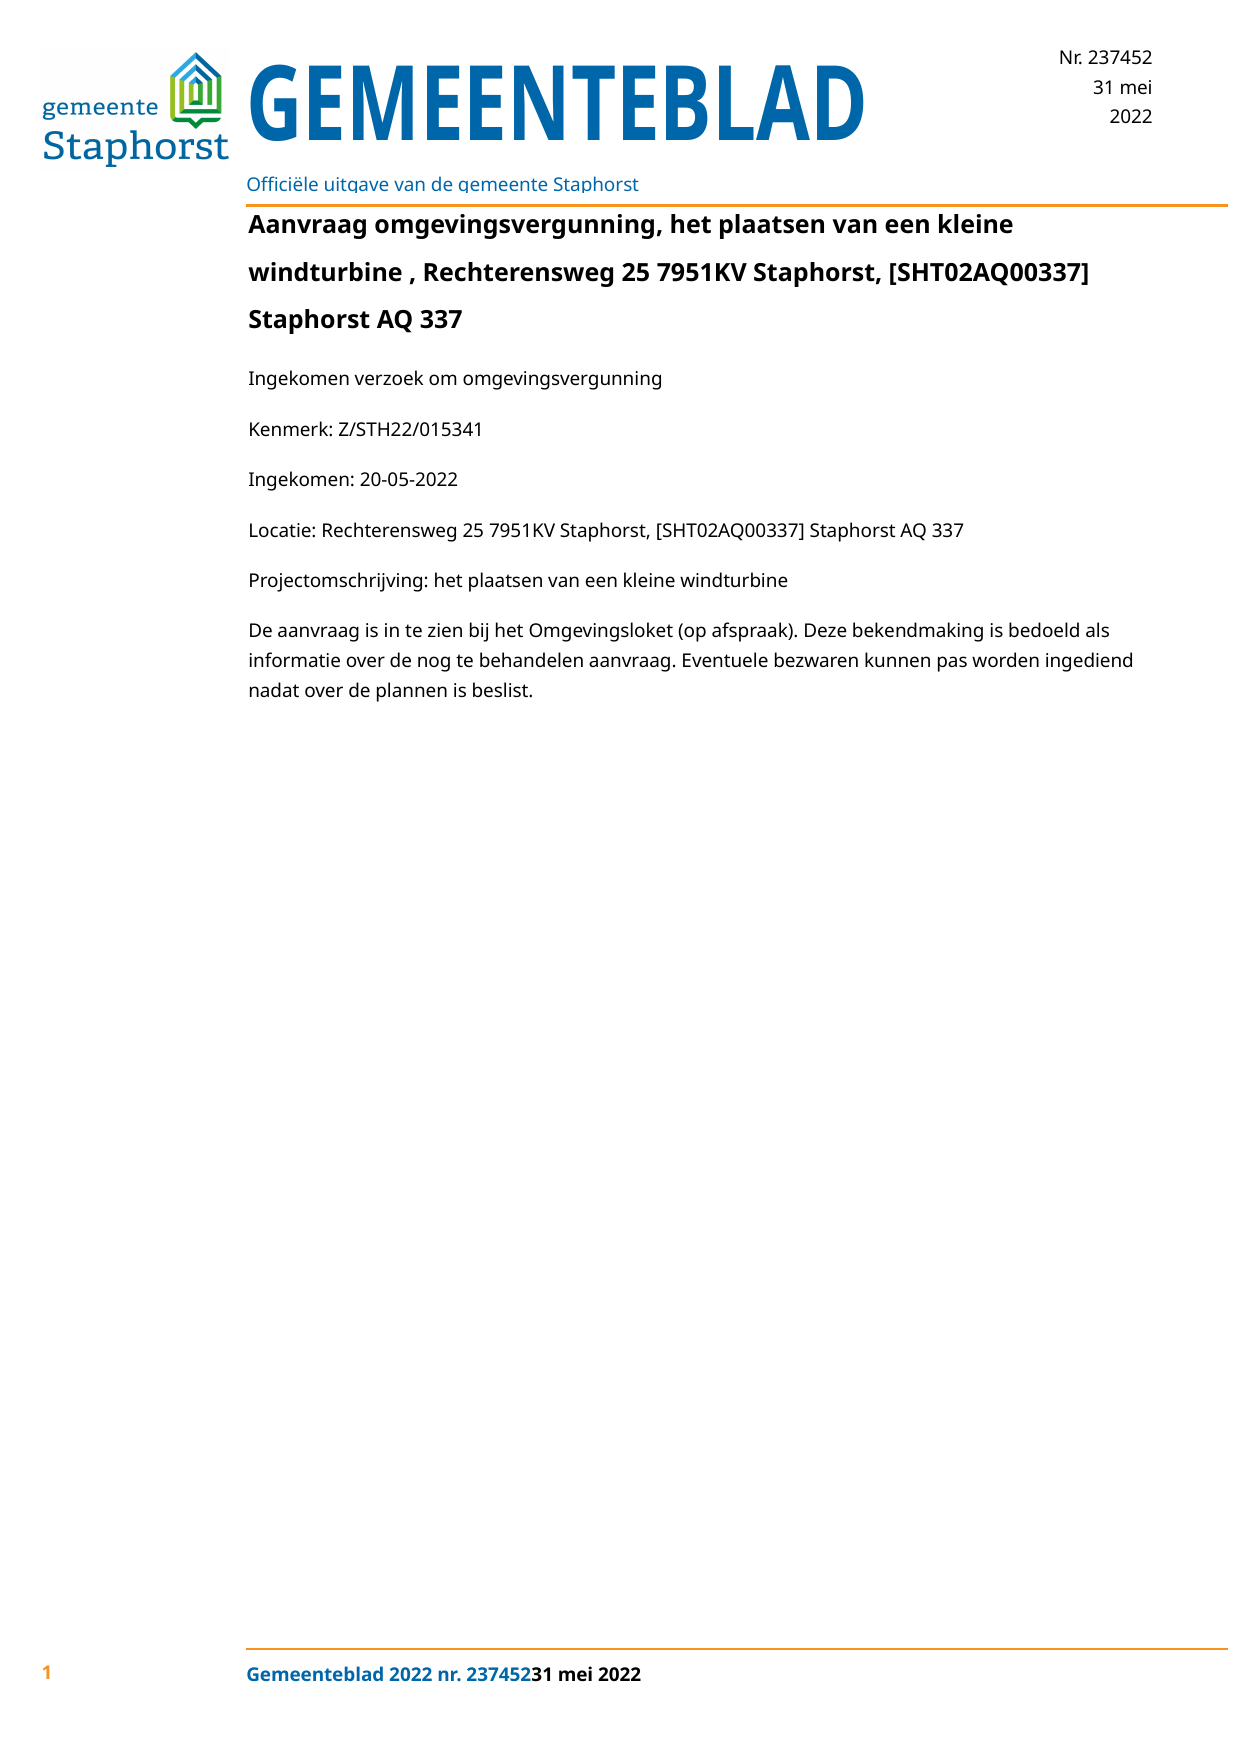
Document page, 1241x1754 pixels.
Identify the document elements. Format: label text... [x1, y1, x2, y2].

text Ingekomen: 20-05-2022 [248, 466, 1152, 492]
text Kenmerk: Z/STH22/015341 [248, 416, 1152, 442]
text Ingekomen verzoek om omgevingsvergunning [248, 366, 1152, 391]
text Locatie: Rechterensweg 25 7951KV Staphorst, [SHT02AQ00337] Staphorst AQ 337 [248, 517, 1152, 542]
picture [41, 47, 231, 172]
text De aanvraag is in te zien bij het Omgevingsloket (op afspraak). Deze bekendmaking is bedoeld als informatie over de nog te behandelen aanvraag. Eventuele bezwaren kunnen pas worden ingediend nadat over de plannen is beslist. [248, 618, 1152, 702]
text Aanvraag omgevingsvergunning, het plaatsen van een kleine windturbine , Rechterensweg 25 7951KV Staphorst, [SHT02AQ00337] Staphorst AQ 337 [248, 207, 1152, 336]
text Projectomschrijving: het plaatsen van een kleine windturbine [248, 567, 1152, 593]
